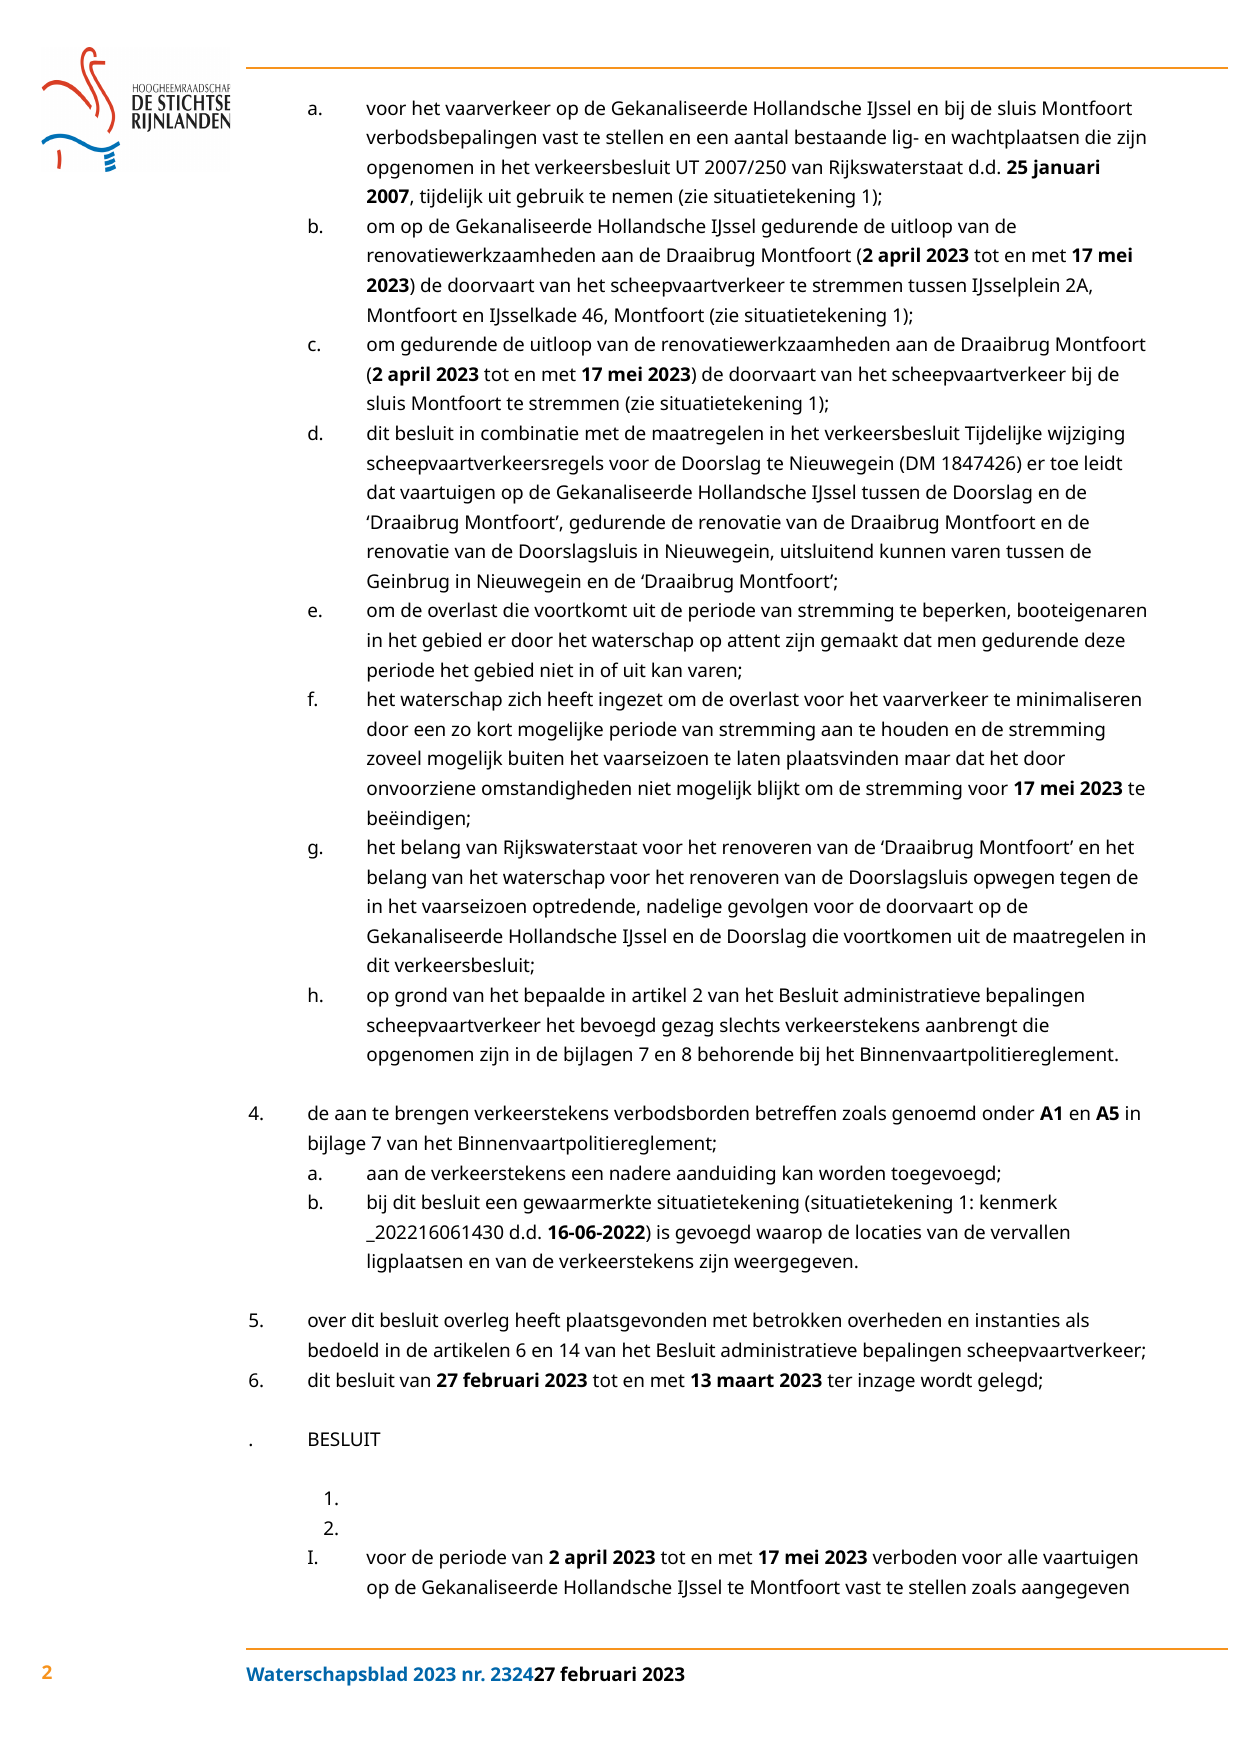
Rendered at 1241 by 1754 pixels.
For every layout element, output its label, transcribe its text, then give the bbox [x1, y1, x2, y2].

list voor het vaarverkeer op de Gekanaliseerde Hollandsche IJssel en bij de sluis Montfoort verbodsbepalingen vast te stellen en een aantal bestaande lig- en wachtplaatsen die zijn opgenomen in het verkeersbesluit UT 2007/250 van Rijkswaterstaat d.d. 25 januari 2007, tijdelijk uit gebruik te nemen (zie situatietekening 1); [307, 95, 1152, 209]
list voor de periode van 2 april 2023 tot en met 17 mei 2023 verboden voor alle vaartuigen op de Gekanaliseerde Hollandsche IJssel te Montfoort vast te stellen zoals aangegeven [307, 1544, 1152, 1600]
list BESLUIT [248, 1426, 1152, 1452]
list over dit besluit overleg heeft plaatsgevonden met betrokken overheden en instanties als bedoeld in de artikelen 6 en 14 van het Besluit administratieve bepalingen scheepvaartverkeer; [248, 1308, 1152, 1363]
list om gedurende de uitloop van de renovatiewerkzaamheden aan de Draaibrug Montfoort (2 april 2023 tot en met 17 mei 2023) de doorvaart van het scheepvaartverkeer bij de sluis Montfoort te stremmen (zie situatietekening 1); [307, 331, 1152, 416]
list om op de Gekanaliseerde Hollandsche IJssel gedurende de uitloop van de renovatiewerkzaamheden aan de Draaibrug Montfoort (2 april 2023 tot en met 17 mei 2023) de doorvaart van het scheepvaartverkeer te stremmen tussen IJsselplein 2A, Montfoort en IJsselkade 46, Montfoort (zie situatietekening 1); [307, 213, 1152, 328]
list om de overlast die voortkomt uit de periode van stremming te beperken, booteigenaren in het gebied er door het waterschap op attent zijn gemaakt dat men gedurende deze periode het gebied niet in of uit kan varen; [307, 598, 1152, 683]
list bij dit besluit een gewaarmerkte situatietekening (situatietekening 1: kenmerk _202216061430 d.d. 16-06-2022) is gevoegd waarop de locaties van de vervallen ligplaatsen en van de verkeerstekens zijn weergegeven. [307, 1189, 1152, 1274]
list het waterschap zich heeft ingezet om de overlast voor het vaarverkeer te minimaliseren door een zo kort mogelijke periode van stremming aan te houden en de stremming zoveel mogelijk buiten het vaarseizoen te laten plaatsvinden maar dat het door onvoorziene omstandigheden niet mogelijk blijkt om de stremming voor 17 mei 2023 te beëindigen; [307, 686, 1152, 831]
list op grond van het bepaalde in artikel 2 van het Besluit administratieve bepalingen scheepvaartverkeer het bevoegd gezag slechts verkeerstekens aanbrengt die opgenomen zijn in de bijlagen 7 en 8 behorende bij het Binnenvaartpolitiereglement. [307, 982, 1152, 1067]
picture [41, 47, 231, 172]
list het belang van Rijkswaterstaat voor het renoveren van de ‘Draaibrug Montfoort’ en het belang van het waterschap voor het renoveren van de Doorslagsluis opwegen tegen de in het vaarseizoen optredende, nadelige gevolgen voor de doorvaart op de Gekanaliseerde Hollandsche IJssel en de Doorslag die voortkomen uit de maatregelen in dit verkeersbesluit; [307, 834, 1152, 978]
list aan de verkeerstekens een nadere aanduiding kan worden toegevoegd; [307, 1160, 1152, 1186]
list dit besluit in combinatie met de maatregelen in het verkeersbesluit Tijdelijke wijziging scheepvaartverkeersregels voor de Doorslag te Nieuwegein (DM 1847426) er toe leidt dat vaartuigen op de Gekanaliseerde Hollandsche IJssel tussen de Doorslag en de ‘Draaibrug Montfoort’, gedurende de renovatie van de Draaibrug Montfoort en de renovatie van de Doorslagsluis in Nieuwegein, uitsluitend kunnen varen tussen de Geinbrug in Nieuwegein en de ‘Draaibrug Montfoort’; [307, 420, 1152, 594]
list de aan te brengen verkeerstekens verbodsborden betreffen zoals genoemd onder A1 en A5 in bijlage 7 van het Binnenvaartpolitiereglement; [248, 1101, 1152, 1156]
list dit besluit van 27 februari 2023 tot en met 13 maart 2023 ter inzage wordt gelegd; [248, 1367, 1152, 1393]
